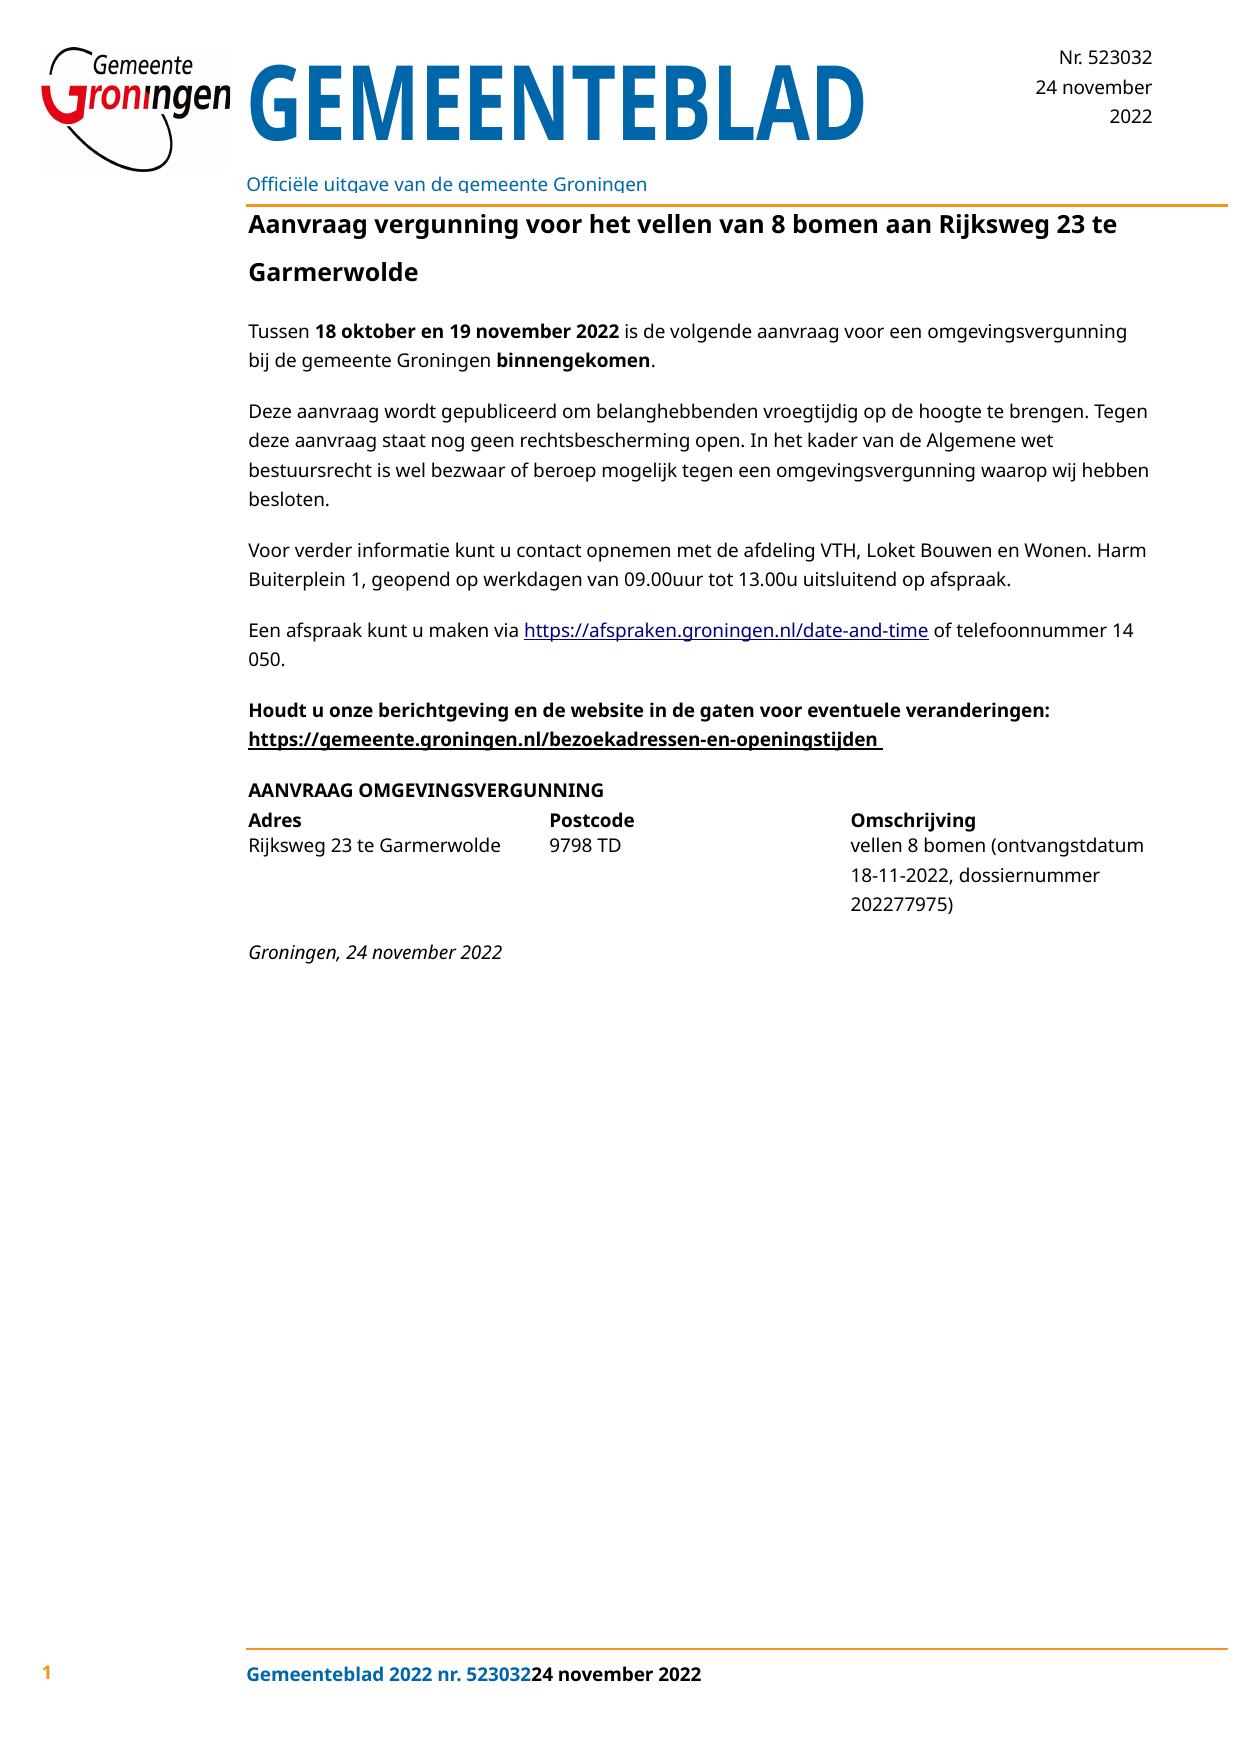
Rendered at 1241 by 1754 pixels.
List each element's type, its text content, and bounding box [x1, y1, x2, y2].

text Voor verder informatie kunt u contact opnemen met de afdeling VTH, Loket Bouwen en Wonen. Harm Buiterplein 1, geopend op werkdagen van 09.00uur tot 13.00u uitsluitend op afspraak. [248, 537, 1152, 592]
table_cell 9798 TD [549, 833, 850, 917]
table_header Adres [248, 807, 549, 832]
text Tussen 18 oktober en 19 november 2022 is de volgende aanvraag voor een omgevingsvergunning bij de gemeente Groningen binnengekomen. [248, 318, 1152, 373]
text Een afspraak kunt u maken via https://afspraken.groningen.nl/date-and-time of telefoonnummer 14 050. [248, 617, 1152, 672]
table_cell Rijksweg 23 te Garmerwolde [248, 833, 549, 917]
picture [41, 47, 231, 172]
text AANVRAAG OMGEVINGSVERGUNNING [248, 777, 1152, 803]
text Houdt u onze berichtgeving en de website in de gaten voor eventuele veranderingen: https://gemeente.groningen.nl/bezoekadressen-en-openingstijden [248, 697, 1152, 752]
text Groningen, 24 november 2022 [248, 939, 1152, 964]
text Aanvraag vergunning voor het vellen van 8 bomen aan Rijksweg 23 te Garmerwolde [248, 207, 1152, 288]
text Deze aanvraag wordt gepubliceerd om belanghebbenden vroegtijdig op de hoogte te brengen. Tegen deze aanvraag staat nog geen rechtsbescherming open. In het kader van de Algemene wet bestuursrecht is wel bezwaar of beroep mogelijk tegen een omgevingsvergunning waarop wij hebben besloten. [248, 398, 1152, 512]
table_header Omschrijving [850, 807, 1152, 832]
table_header Postcode [549, 807, 850, 832]
table_cell vellen 8 bomen (ontvangstdatum 18-11-2022, dossiernummer 202277975) [850, 833, 1152, 917]
